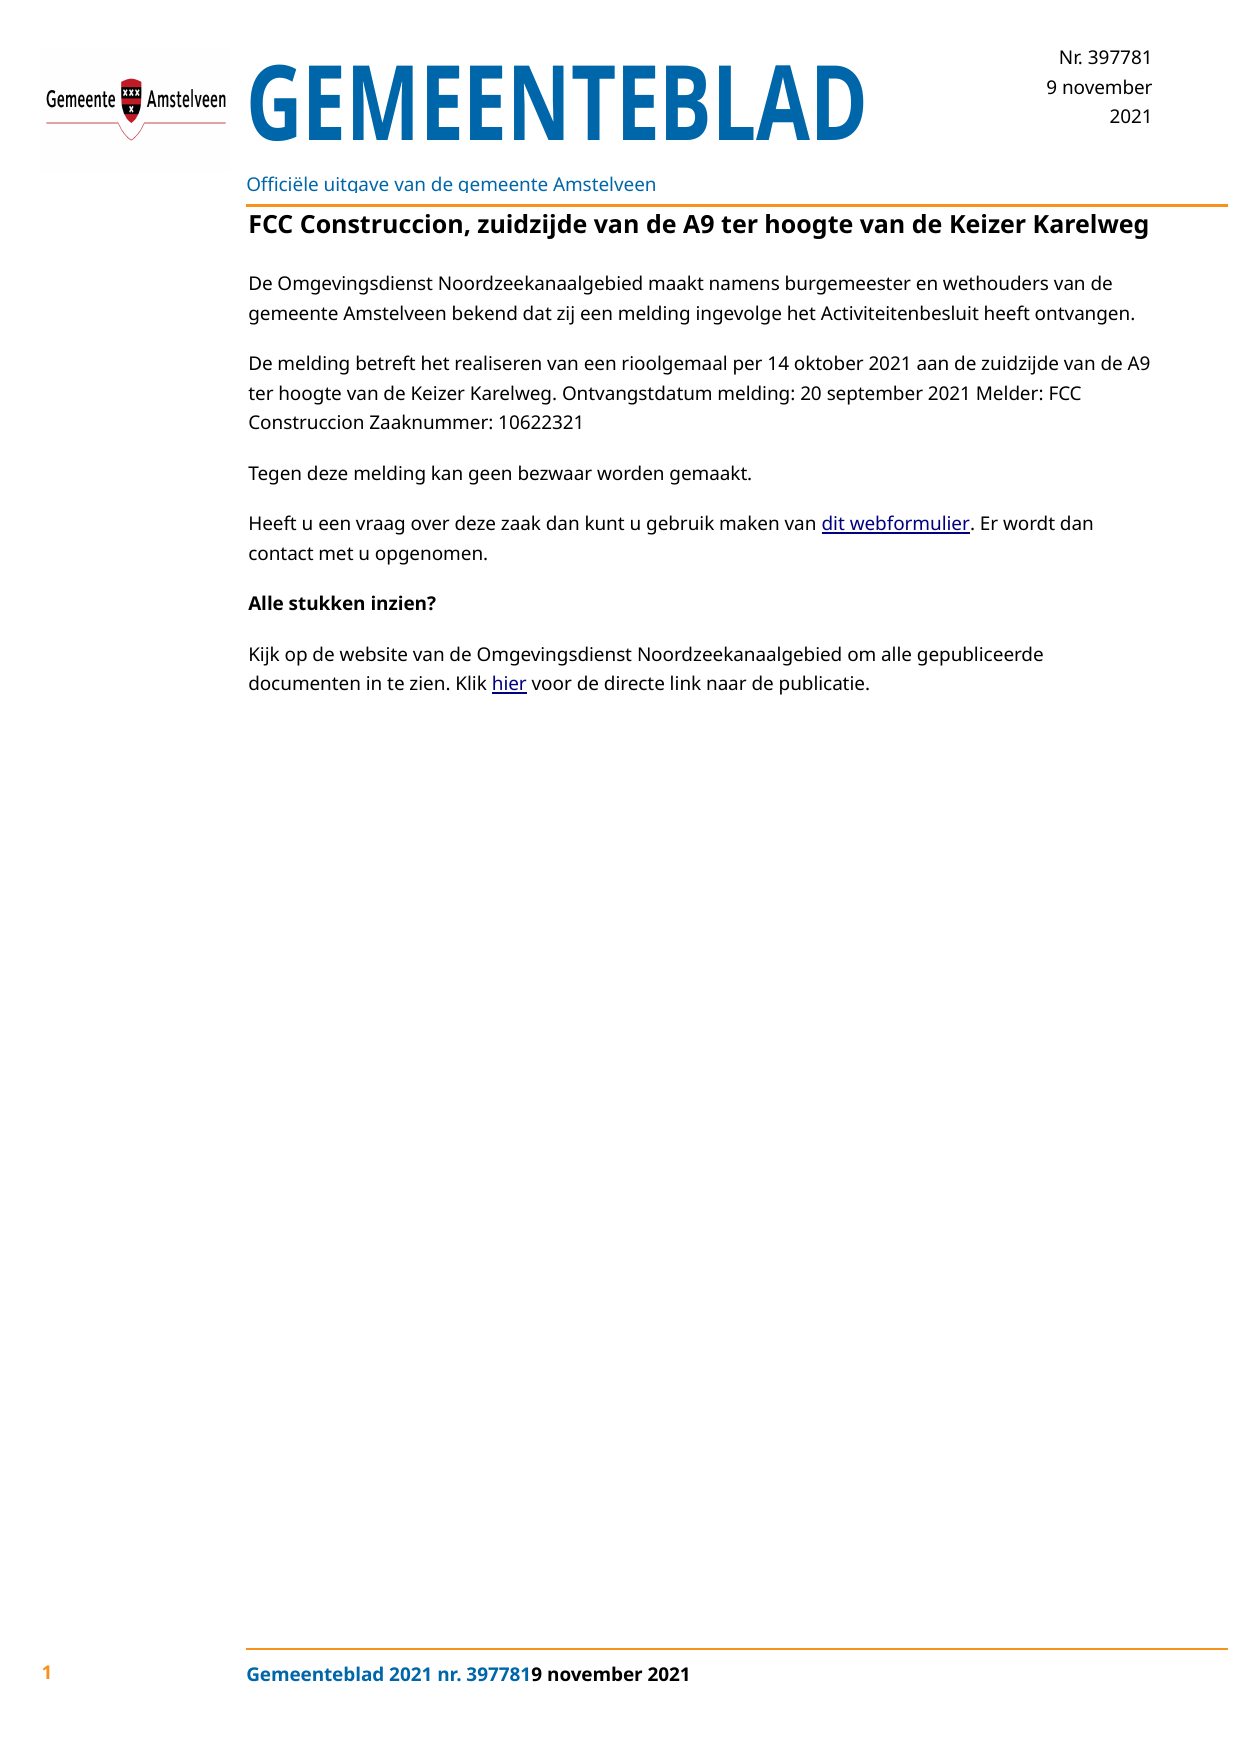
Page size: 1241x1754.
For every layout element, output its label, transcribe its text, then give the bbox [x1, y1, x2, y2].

text Kijk op de website van de Omgevingsdienst Noordzeekanaalgebied om alle gepubliceerde documenten in te zien. Klik hier voor de directe link naar de publicatie. [248, 641, 1152, 696]
picture [41, 47, 231, 172]
text Alle stukken inzien? [248, 590, 1152, 616]
text Tegen deze melding kan geen bezwaar worden gemaakt. [248, 460, 1152, 486]
text Heeft u een vraag over deze zaak dan kunt u gebruik maken van dit webformulier. Er wordt dan contact met u opgenomen. [248, 510, 1152, 566]
text De melding betreft het realiseren van een rioolgemaal per 14 oktober 2021 aan de zuidzijde van de A9 ter hoogte van de Keizer Karelweg. Ontvangstdatum melding: 20 september 2021 Melder: FCC Construccion Zaaknummer: 10622321 [248, 350, 1152, 435]
text De Omgevingsdienst Noordzeekanaalgebied maakt namens burgemeester en wethouders van de gemeente Amstelveen bekend dat zij een melding ingevolge het Activiteitenbesluit heeft ontvangen. [248, 270, 1152, 326]
text FCC Construccion, zuidzijde van de A9 ter hoogte van de Keizer Karelweg [248, 207, 1152, 241]
